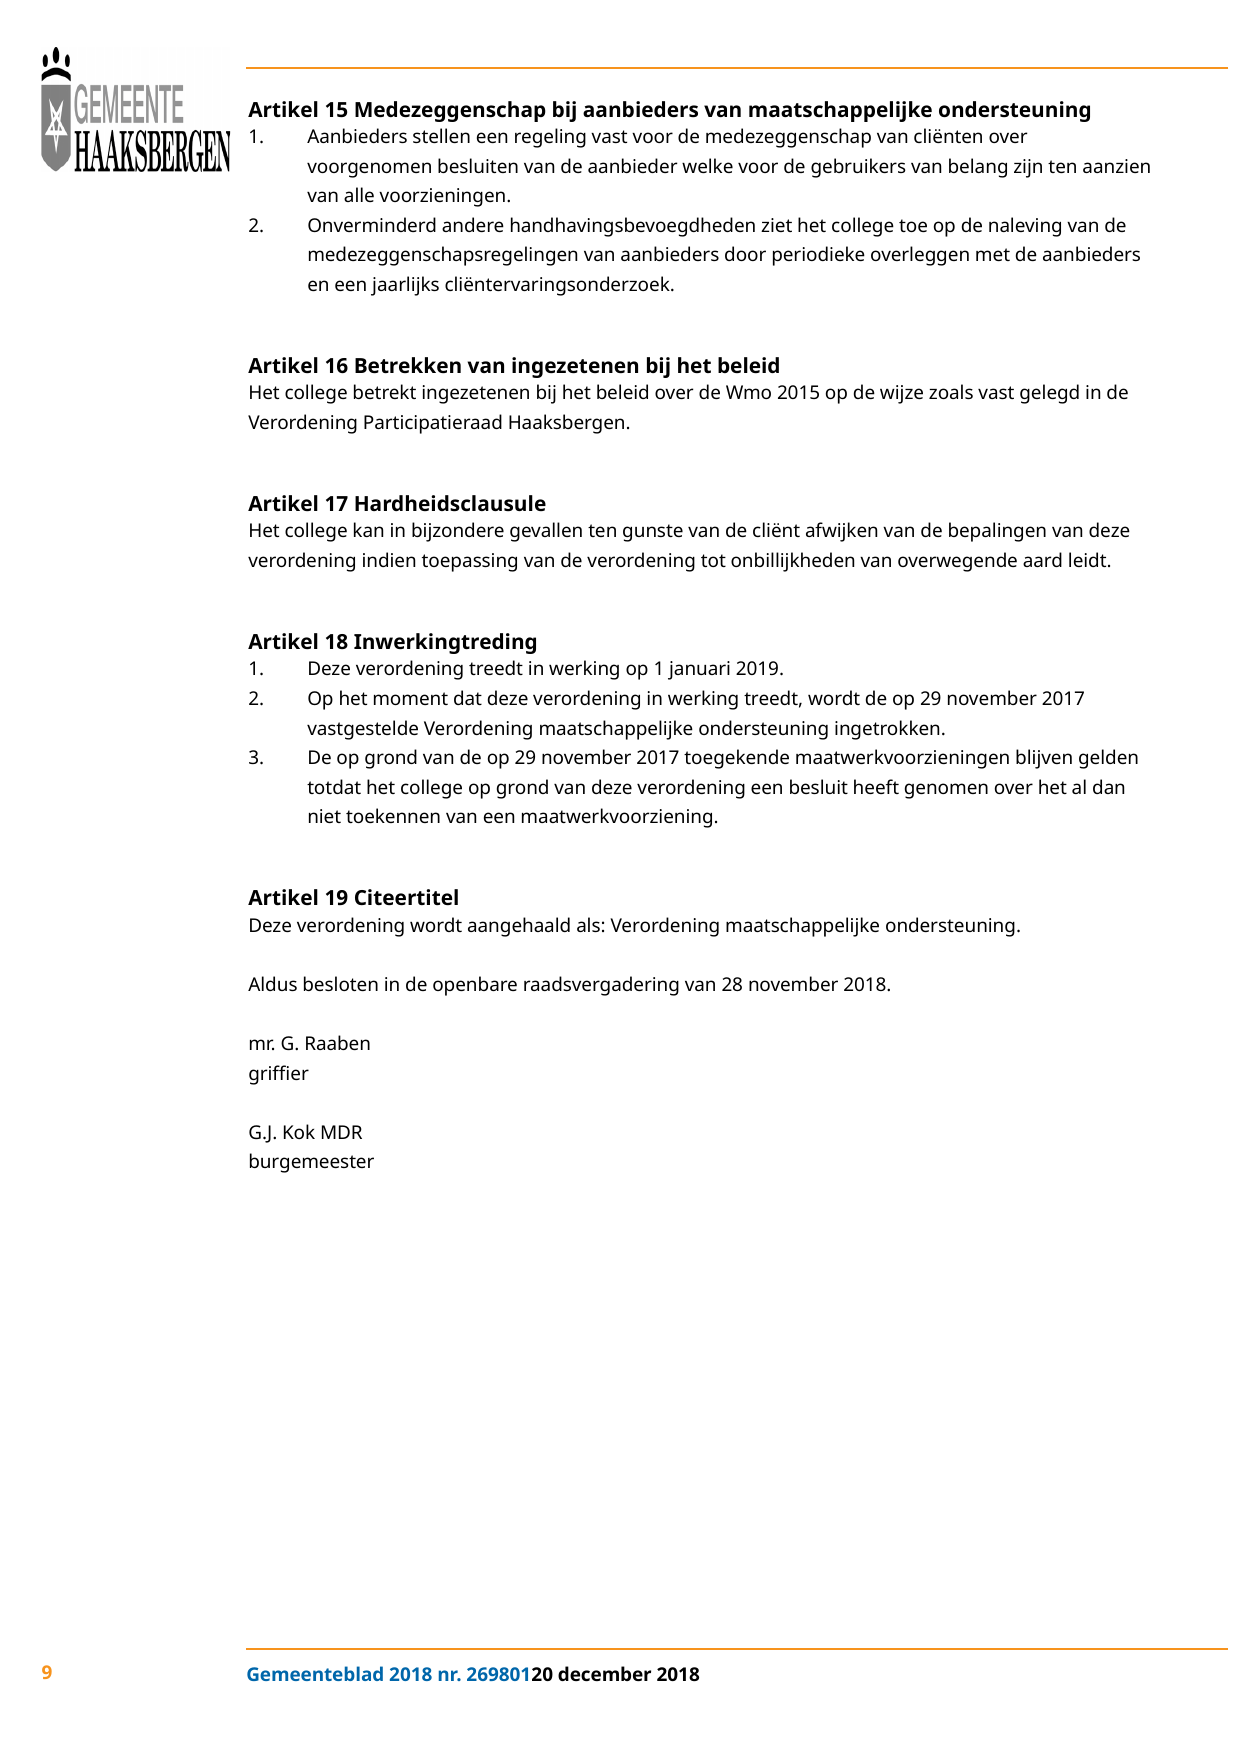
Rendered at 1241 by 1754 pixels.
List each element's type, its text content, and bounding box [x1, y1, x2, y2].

list Deze verordening treedt in werking op 1 januari 2019. [248, 656, 1152, 681]
text Artikel 17 Hardheidsclausule [248, 489, 1152, 518]
text Aldus besloten in de openbare raadsvergadering van 28 november 2018. [248, 971, 1152, 997]
text Het college betrekt ingezetenen bij het beleid over de Wmo 2015 op de wijze zoals vast gelegd in de Verordening Participatieraad Haaksbergen. [248, 379, 1152, 435]
text Artikel 16 Betrekken van ingezetenen bij het beleid [248, 351, 1152, 379]
list De op grond van de op 29 november 2017 toegekende maatwerkvoorzieningen blijven gelden totdat het college op grond van deze verordening een besluit heeft genomen over het al dan niet toekennen van een maatwerkvoorziening. [248, 744, 1152, 829]
text burgemeester [248, 1149, 1152, 1174]
text Deze verordening wordt aangehaald als: Verordening maatschappelijke ondersteuning. [248, 912, 1152, 938]
list Aanbieders stellen een regeling vast voor de medezeggenschap van cliënten over voorgenomen besluiten van de aanbieder welke voor de gebruikers van belang zijn ten aanzien van alle voorzieningen. [248, 123, 1152, 208]
list Onverminderd andere handhavingsbevoegdheden ziet het college toe op de naleving van de medezeggenschapsregelingen van aanbieders door periodieke overleggen met de aanbieders en een jaarlijks cliëntervaringsonderzoek. [248, 212, 1152, 297]
text griffier [248, 1060, 1152, 1086]
picture [41, 47, 231, 172]
text Artikel 19 Citeertitel [248, 883, 1152, 912]
text mr. G. Raaben [248, 1030, 1152, 1056]
text Artikel 18 Inwerkingtreding [248, 627, 1152, 656]
list Op het moment dat deze verordening in werking treedt, wordt de op 29 november 2017 vastgestelde Verordening maatschappelijke ondersteuning ingetrokken. [248, 685, 1152, 741]
text Het college kan in bijzondere gevallen ten gunste van de cliënt afwijken van de bepalingen van deze verordening indien toepassing van de verordening tot onbillijkheden van overwegende aard leidt. [248, 518, 1152, 573]
text G.J. Kok MDR [248, 1119, 1152, 1145]
text Artikel 15 Medezeggenschap bij aanbieders van maatschappelijke ondersteuning [248, 95, 1152, 123]
